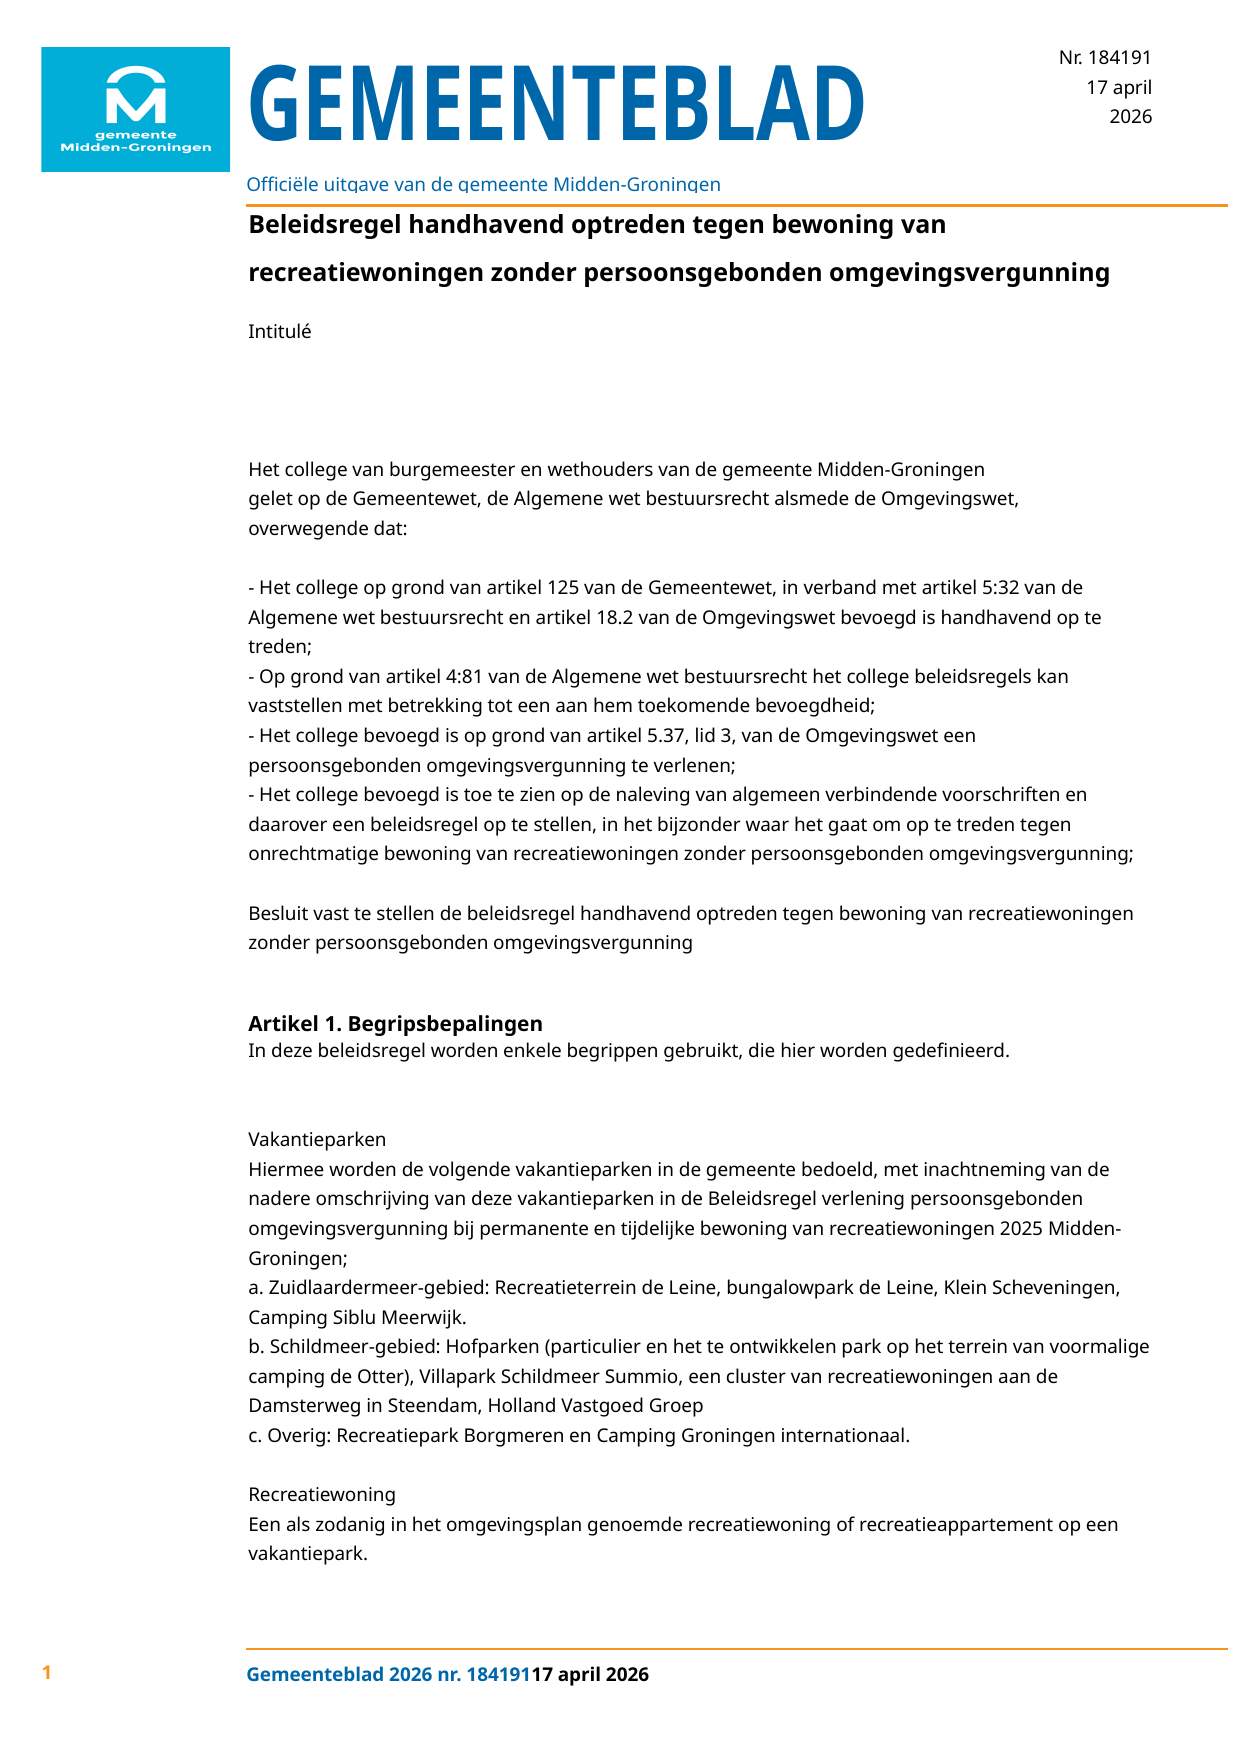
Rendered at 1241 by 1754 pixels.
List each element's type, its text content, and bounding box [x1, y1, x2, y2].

text Het college van burgemeester en wethouders van de gemeente Midden-Groningen [248, 456, 1152, 482]
picture [107, 89, 165, 122]
text a. Zuidlaardermeer-gebied: Recreatieterrein de Leine, bungalowpark de Leine, Klein Scheveningen, Camping Siblu Meerwijk. [248, 1274, 1152, 1330]
text Intitulé [248, 318, 1152, 344]
text - Het college bevoegd is op grond van artikel 5.37, lid 3, van de Omgevingswet een persoonsgebonden omgevingsvergunning te verlenen; [248, 722, 1152, 777]
text Een als zodanig in het omgevingsplan genoemde recreatiewoning of recreatieappartement op een vakantiepark. [248, 1511, 1152, 1566]
text Hiermee worden de volgende vakantieparken in de gemeente bedoeld, met inachtneming van de nadere omschrijving van deze vakantieparken in de Beleidsregel verlening persoonsgebonden omgevingsvergunning bij permanente en tijdelijke bewoning van recreatiewoningen 2025 Midden-Groningen; [248, 1156, 1152, 1271]
text b. Schildmeer-gebied: Hofparken (particulier en het te ontwikkelen park op het terrein van voormalige camping de Otter), Villapark Schildmeer Summio, een cluster van recreatiewoningen aan de Damsterweg in Steendam, Holland Vastgoed Groep [248, 1333, 1152, 1418]
text overwegende dat: [248, 515, 1152, 541]
text Vakantieparken [248, 1126, 1152, 1152]
text Recreatiewoning [248, 1481, 1152, 1507]
text - Het college op grond van artikel 125 van de Gemeentewet, in verband met artikel 5:32 van de Algemene wet bestuursrecht en artikel 18.2 van de Omgevingswet bevoegd is handhavend op te treden; [248, 574, 1152, 659]
picture [184, 146, 190, 153]
text Artikel 1. Begripsbepalingen [248, 1009, 1152, 1038]
text - Op grond van artikel 4:81 van de Algemene wet bestuursrecht het college beleidsregels kan vaststellen met betrekking tot een aan hem toekomende bevoegdheid; [248, 663, 1152, 718]
text In deze beleidsregel worden enkele begrippen gebruikt, die hier worden gedefinieerd. [248, 1038, 1152, 1063]
text gelet op de Gemeentewet, de Algemene wet bestuursrecht alsmede de Omgevingswet, [248, 486, 1152, 511]
picture [108, 66, 164, 82]
text Besluit vast te stellen de beleidsregel handhavend optreden tegen bewoning van recreatiewoningen zonder persoonsgebonden omgevingsvergunning [248, 900, 1152, 955]
text - Het college bevoegd is toe te zien op de naleving van algemeen verbindende voorschriften en daarover een beleidsregel op te stellen, in het bijzonder waar het gaat om op te treden tegen onrechtmatige bewoning van recreatiewoningen zonder persoonsgebonden omgevingsvergunning; [248, 781, 1152, 866]
text c. Overig: Recreatiepark Borgmeren en Camping Groningen internationaal. [248, 1422, 1152, 1448]
text Beleidsregel handhavend optreden tegen bewoning van recreatiewoningen zonder persoonsgebonden omgevingsvergunning [248, 207, 1152, 288]
